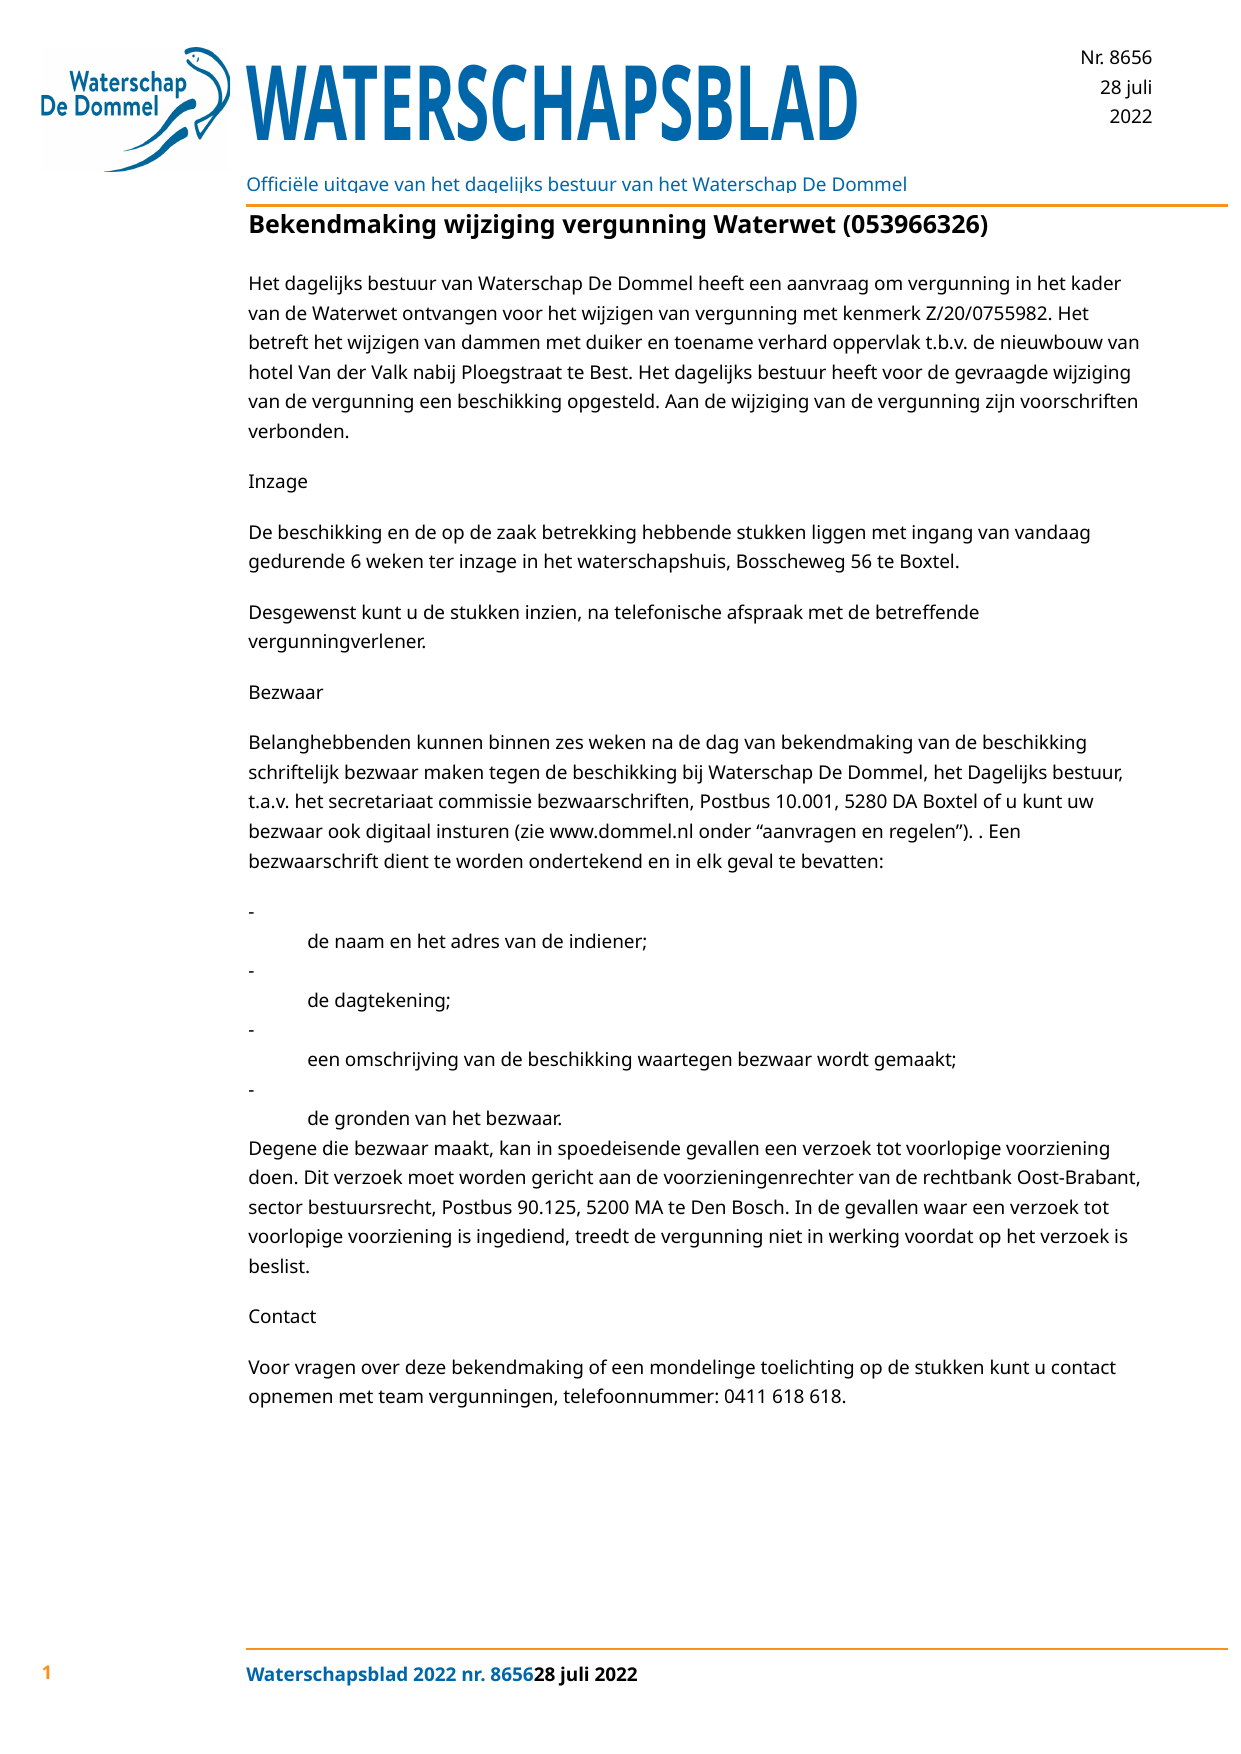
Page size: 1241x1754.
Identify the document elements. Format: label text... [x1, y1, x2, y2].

text Degene die bezwaar maakt, kan in spoedeisende gevallen een verzoek tot voorlopige voorziening doen. Dit verzoek moet worden gericht aan de voorzieningenrechter van de rechtbank Oost-Brabant, sector bestuursrecht, Postbus 90.125, 5200 MA te Den Bosch. In de gevallen waar een verzoek tot voorlopige voorziening is ingediend, treedt de vergunning niet in werking voordat op het verzoek is beslist. [248, 1135, 1152, 1279]
text Contact [248, 1304, 1152, 1329]
text Het dagelijks bestuur van Waterschap De Dommel heeft een aanvraag om vergunning in het kader van de Waterwet ontvangen voor het wijzigen van vergunning met kenmerk Z/20/0755982. Het betreft het wijzigen van dammen met duiker en toename verhard oppervlak t.b.v. de nieuwbouw van hotel Van der Valk nabij Ploegstraat te Best. Het dagelijks bestuur heeft voor de gevraagde wijziging van de vergunning een beschikking opgesteld. Aan de wijziging van de vergunning zijn voorschriften verbonden. [248, 270, 1152, 444]
text Inzage [248, 469, 1152, 494]
picture [204, 47, 231, 76]
text Bezwaar [248, 679, 1152, 705]
list de gronden van het bezwaar. [248, 1105, 1152, 1131]
picture [41, 47, 231, 172]
picture [45, 99, 51, 111]
list een omschrijving van de beschikking waartegen bezwaar wordt gemaakt; [248, 1046, 1152, 1072]
list de naam en het adres van de indiener; [248, 928, 1152, 953]
text Voor vragen over deze bekendmaking of een mondelinge toelichting op de stukken kunt u contact opnemen met team vergunningen, telefoonnummer: 0411 618 618. [248, 1354, 1152, 1409]
text De beschikking en de op de zaak betrekking hebbende stukken liggen met ingang van vandaag gedurende 6 weken ter inzage in het waterschapshuis, Bosscheweg 56 te Boxtel. [248, 519, 1152, 574]
list de dagtekening; [248, 987, 1152, 1013]
picture [198, 118, 210, 131]
text Desgewenst kunt u de stukken inzien, na telefonische afspraak met de betreffende vergunningverlener. [248, 599, 1152, 654]
text Belanghebbenden kunnen binnen zes weken na de dag van bekendmaking van de beschikking schriftelijk bezwaar maken tegen de beschikking bij Waterschap De Dommel, het Dagelijks bestuur, t.a.v. het secretariaat commissie bezwaarschriften, Postbus 10.001, 5280 DA Boxtel of u kunt uw bezwaar ook digitaal insturen (zie www.dommel.nl onder “aanvragen en regelen”). . Een bezwaarschrift dient te worden ondertekend en in elk geval te bevatten: [248, 729, 1152, 873]
text Bekendmaking wijziging vergunning Waterwet (053966326) [248, 207, 1152, 241]
